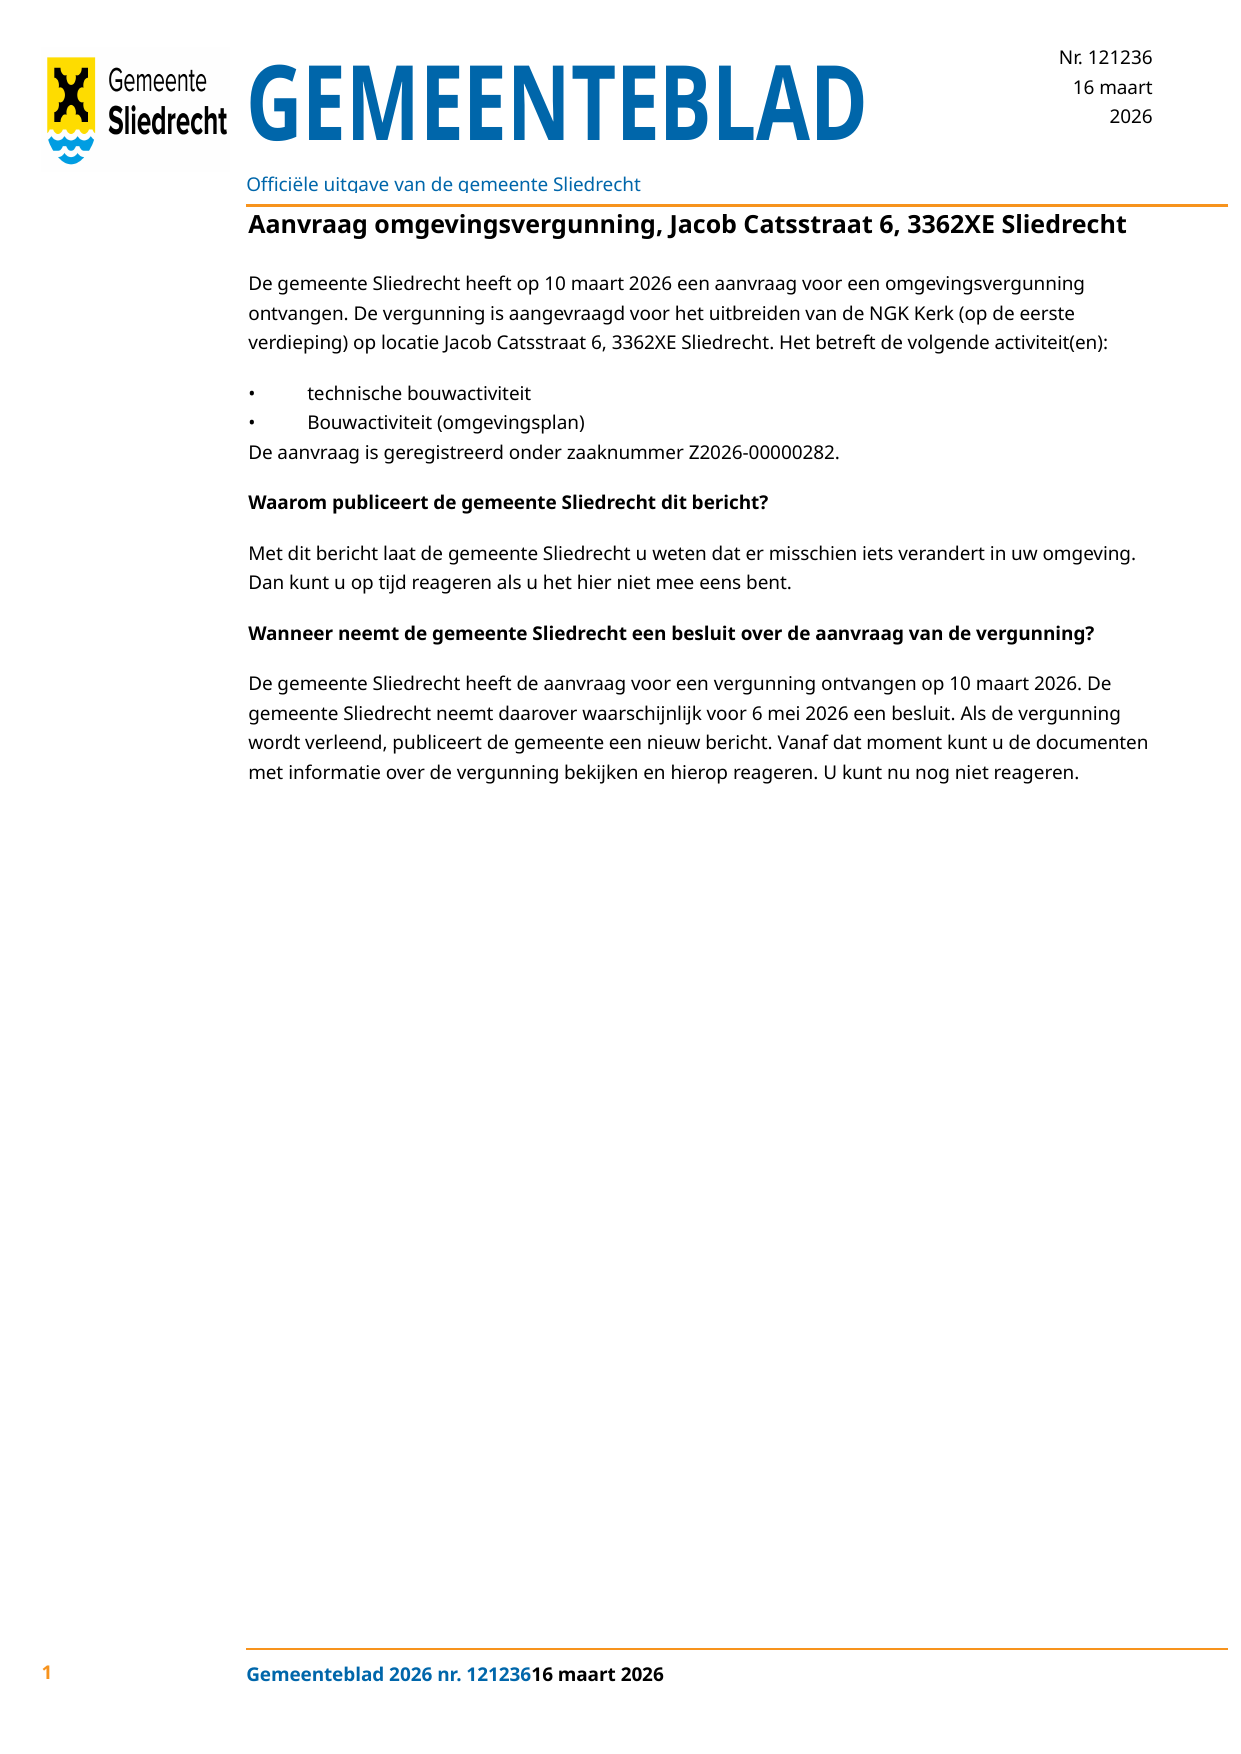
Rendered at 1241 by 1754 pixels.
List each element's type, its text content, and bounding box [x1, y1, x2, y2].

text Waarom publiceert de gemeente Sliedrecht dit bericht? [248, 489, 1152, 515]
text Aanvraag omgevingsvergunning, Jacob Catsstraat 6, 3362XE Sliedrecht [248, 207, 1152, 241]
picture [41, 47, 231, 172]
text De gemeente Sliedrecht heeft op 10 maart 2026 een aanvraag voor een omgevingsvergunning ontvangen. De vergunning is aangevraagd voor het uitbreiden van de NGK Kerk (op de eerste verdieping) op locatie Jacob Catsstraat 6, 3362XE Sliedrecht. Het betreft de volgende activiteit(en): [248, 270, 1152, 355]
list Bouwactiviteit (omgevingsplan) [248, 409, 1152, 435]
text De gemeente Sliedrecht heeft de aanvraag voor een vergunning ontvangen op 10 maart 2026. De gemeente Sliedrecht neemt daarover waarschijnlijk voor 6 mei 2026 een besluit. Als de vergunning wordt verleend, publiceert de gemeente een nieuw bericht. Vanaf dat moment kunt u de documenten met informatie over de vergunning bekijken en hierop reageren. U kunt nu nog niet reageren. [248, 670, 1152, 785]
text De aanvraag is geregistreerd onder zaaknummer Z2026-00000282. [248, 439, 1152, 465]
text Met dit bericht laat de gemeente Sliedrecht u weten dat er misschien iets verandert in uw omgeving. Dan kunt u op tijd reageren als u het hier niet mee eens bent. [248, 540, 1152, 595]
text Wanneer neemt de gemeente Sliedrecht een besluit over de aanvraag van de vergunning? [248, 620, 1152, 646]
list technische bouwactiviteit [248, 380, 1152, 406]
